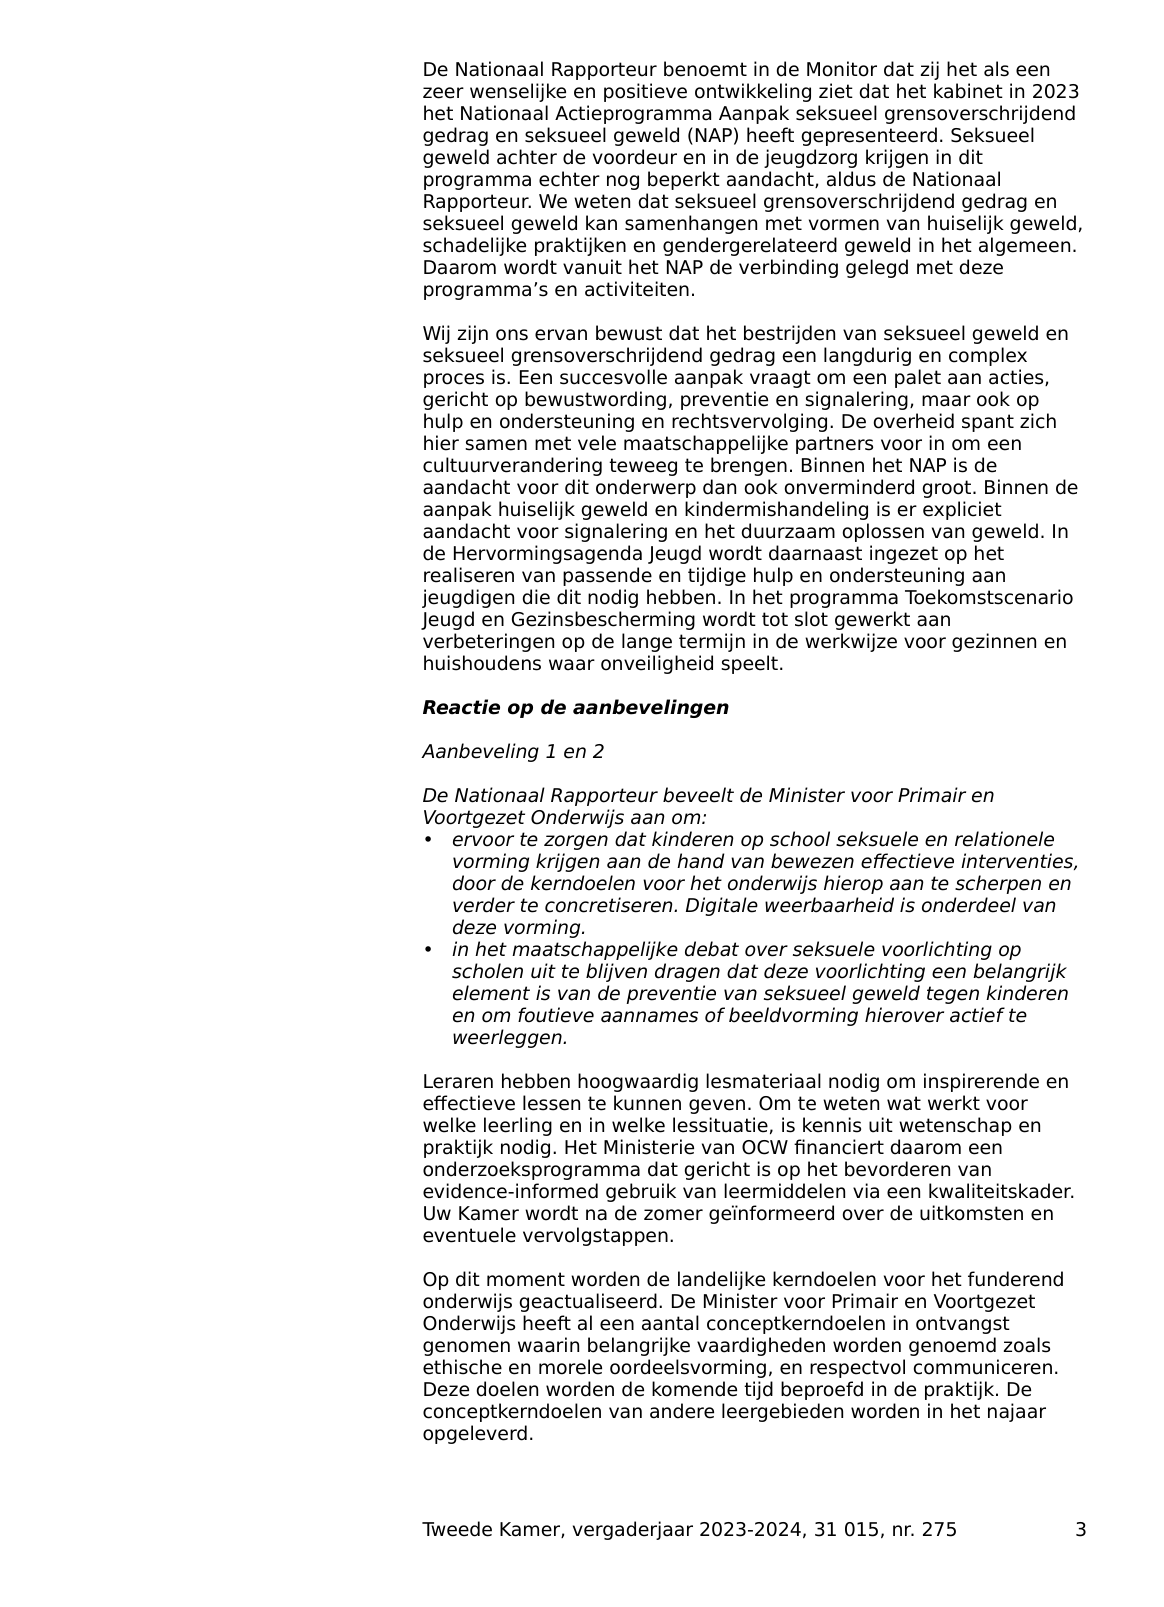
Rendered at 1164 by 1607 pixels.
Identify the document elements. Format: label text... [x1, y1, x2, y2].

text Leraren hebben hoogwaardig lesmateriaal nodig om inspirerende en effectieve lessen te kunnen geven. Om te weten wat werkt voor welke leerling en in welke lessituatie, is kennis uit wetenschap en praktijk nodig. Het Ministerie van OCW financiert daarom een onderzoeksprogramma dat gericht is op het bevorderen van evidence-informed gebruik van leermiddelen via een kwaliteitskader. Uw Kamer wordt na de zomer geïnformeerd over de uitkomsten en eventuele vervolgstappen. [422, 1071, 1087, 1247]
subtitle Reactie op de aanbevelingen [422, 697, 1087, 719]
text • ervoor te zorgen dat kinderen op school seksuele en relationele vorming krijgen aan de hand van bewezen effectieve interventies, door de kerndoelen voor het onderwijs hierop aan te scherpen en verder te concretiseren. Digitale weerbaarheid is onderdeel van deze vorming. [422, 829, 1087, 939]
text De Nationaal Rapporteur benoemt in de Monitor dat zij het als een zeer wenselijke en positieve ontwikkeling ziet dat het kabinet in 2023 het Nationaal Actieprogramma Aanpak seksueel grensoverschrijdend gedrag en seksueel geweld (NAP) heeft gepresenteerd. Seksueel geweld achter de voordeur en in de jeugdzorg krijgen in dit programma echter nog beperkt aandacht, aldus de Nationaal Rapporteur. We weten dat seksueel grensoverschrijdend gedrag en seksueel geweld kan samenhangen met vormen van huiselijk geweld, schadelijke praktijken en gendergerelateerd geweld in het algemeen. Daarom wordt vanuit het NAP de verbinding gelegd met deze programma’s en activiteiten. [422, 59, 1087, 301]
text Op dit moment worden de landelijke kerndoelen voor het funderend onderwijs geactualiseerd. De Minister voor Primair en Voortgezet Onderwijs heeft al een aantal conceptkerndoelen in ontvangst genomen waarin belangrijke vaardigheden worden genoemd zoals ethische en morele oordeelsvorming, en respectvol communiceren. Deze doelen worden de komende tijd beproefd in de praktijk. De conceptkerndoelen van andere leergebieden worden in het najaar opgeleverd. [422, 1269, 1087, 1445]
text • in het maatschappelijke debat over seksuele voorlichting op scholen uit te blijven dragen dat deze voorlichting een belangrijk element is van de preventie van seksueel geweld tegen kinderen en om foutieve aannames of beeldvorming hierover actief te weerleggen. [422, 939, 1087, 1049]
subtitle Aanbeveling 1 en 2 [422, 741, 1087, 763]
text Wij zijn ons ervan bewust dat het bestrijden van seksueel geweld en seksueel grensoverschrijdend gedrag een langdurig en complex proces is. Een succesvolle aanpak vraagt om een palet aan acties, gericht op bewustwording, preventie en signalering, maar ook op hulp en ondersteuning en rechtsvervolging. De overheid spant zich hier samen met vele maatschappelijke partners voor in om een cultuurverandering teweeg te brengen. Binnen het NAP is de aandacht voor dit onderwerp dan ook onverminderd groot. Binnen de aanpak huiselijk geweld en kindermishandeling is er expliciet aandacht voor signalering en het duurzaam oplossen van geweld. In de Hervormingsagenda Jeugd wordt daarnaast ingezet op het realiseren van passende en tijdige hulp en ondersteuning aan jeugdigen die dit nodig hebben. In het programma Toekomstscenario Jeugd en Gezinsbescherming wordt tot slot gewerkt aan verbeteringen op de lange termijn in de werkwijze voor gezinnen en huishoudens waar onveiligheid speelt. [422, 323, 1087, 675]
text De Nationaal Rapporteur beveelt de Minister voor Primair en Voortgezet Onderwijs aan om: [422, 785, 1087, 829]
